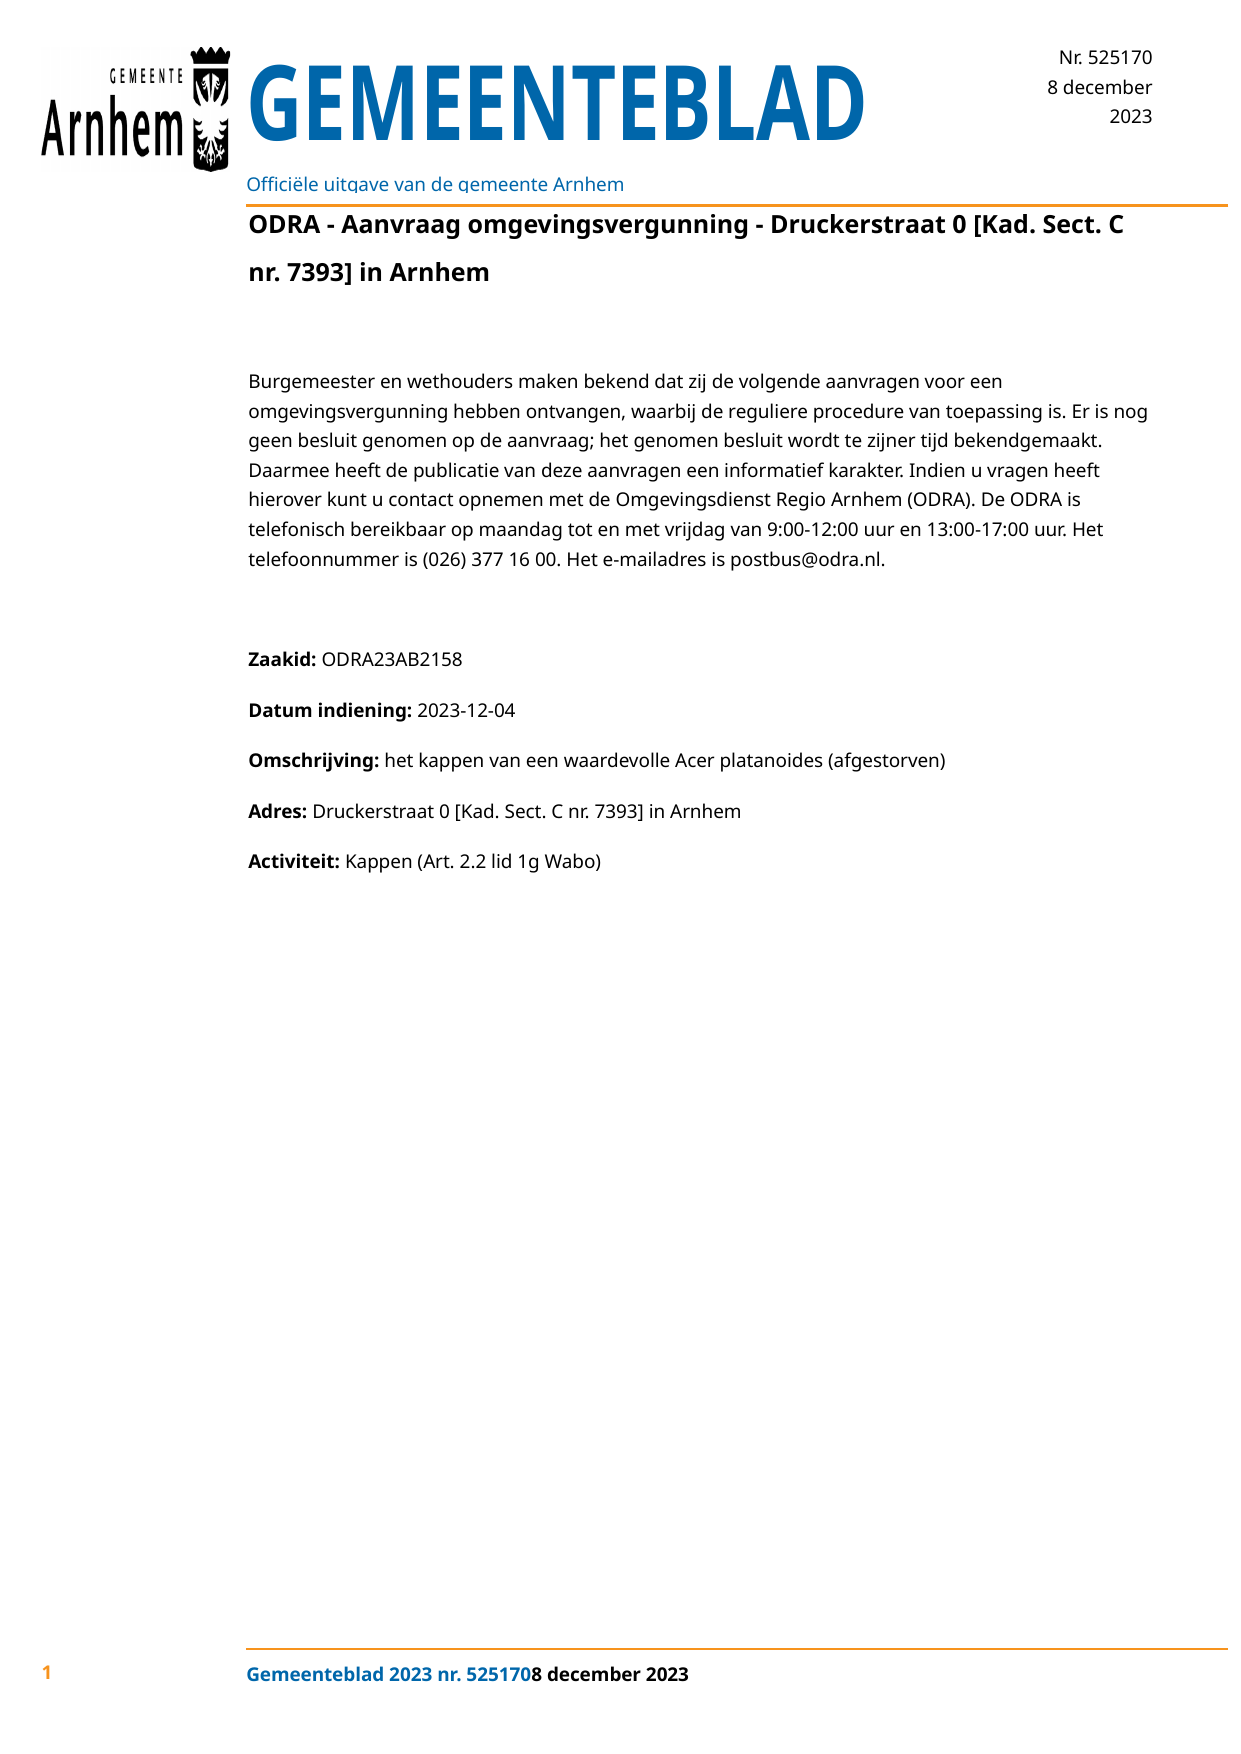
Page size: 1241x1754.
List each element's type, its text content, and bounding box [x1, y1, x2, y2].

text ODRA - Aanvraag omgevingsvergunning - Druckerstraat 0 [Kad. Sect. C nr. 7393] in Arnhem [248, 207, 1152, 288]
text Zaakid: ODRA23AB2158 [248, 647, 1152, 672]
text Omschrijving: het kappen van een waardevolle Acer platanoides (afgestorven) [248, 747, 1152, 773]
text Burgemeester en wethouders maken bekend dat zij de volgende aanvragen voor een omgevingsvergunning hebben ontvangen, waarbij de reguliere procedure van toepassing is. Er is nog geen besluit genomen op de aanvraag; het genomen besluit wordt te zijner tijd bekendgemaakt. Daarmee heeft de publicatie van deze aanvragen een informatief karakter. Indien u vragen heeft hierover kunt u contact opnemen met de Omgevingsdienst Regio Arnhem (ODRA). De ODRA is telefonisch bereikbaar op maandag tot en met vrijdag van 9:00-12:00 uur en 13:00-17:00 uur. Het telefoonnummer is (026) 377 16 00. Het e-mailadres is postbus@odra.nl. [248, 368, 1152, 572]
picture [41, 47, 231, 172]
text Adres: Druckerstraat 0 [Kad. Sect. C nr. 7393] in Arnhem [248, 798, 1152, 824]
text Datum indiening: 2023-12-04 [248, 697, 1152, 723]
text Activiteit: Kappen (Art. 2.2 lid 1g Wabo) [248, 848, 1152, 874]
